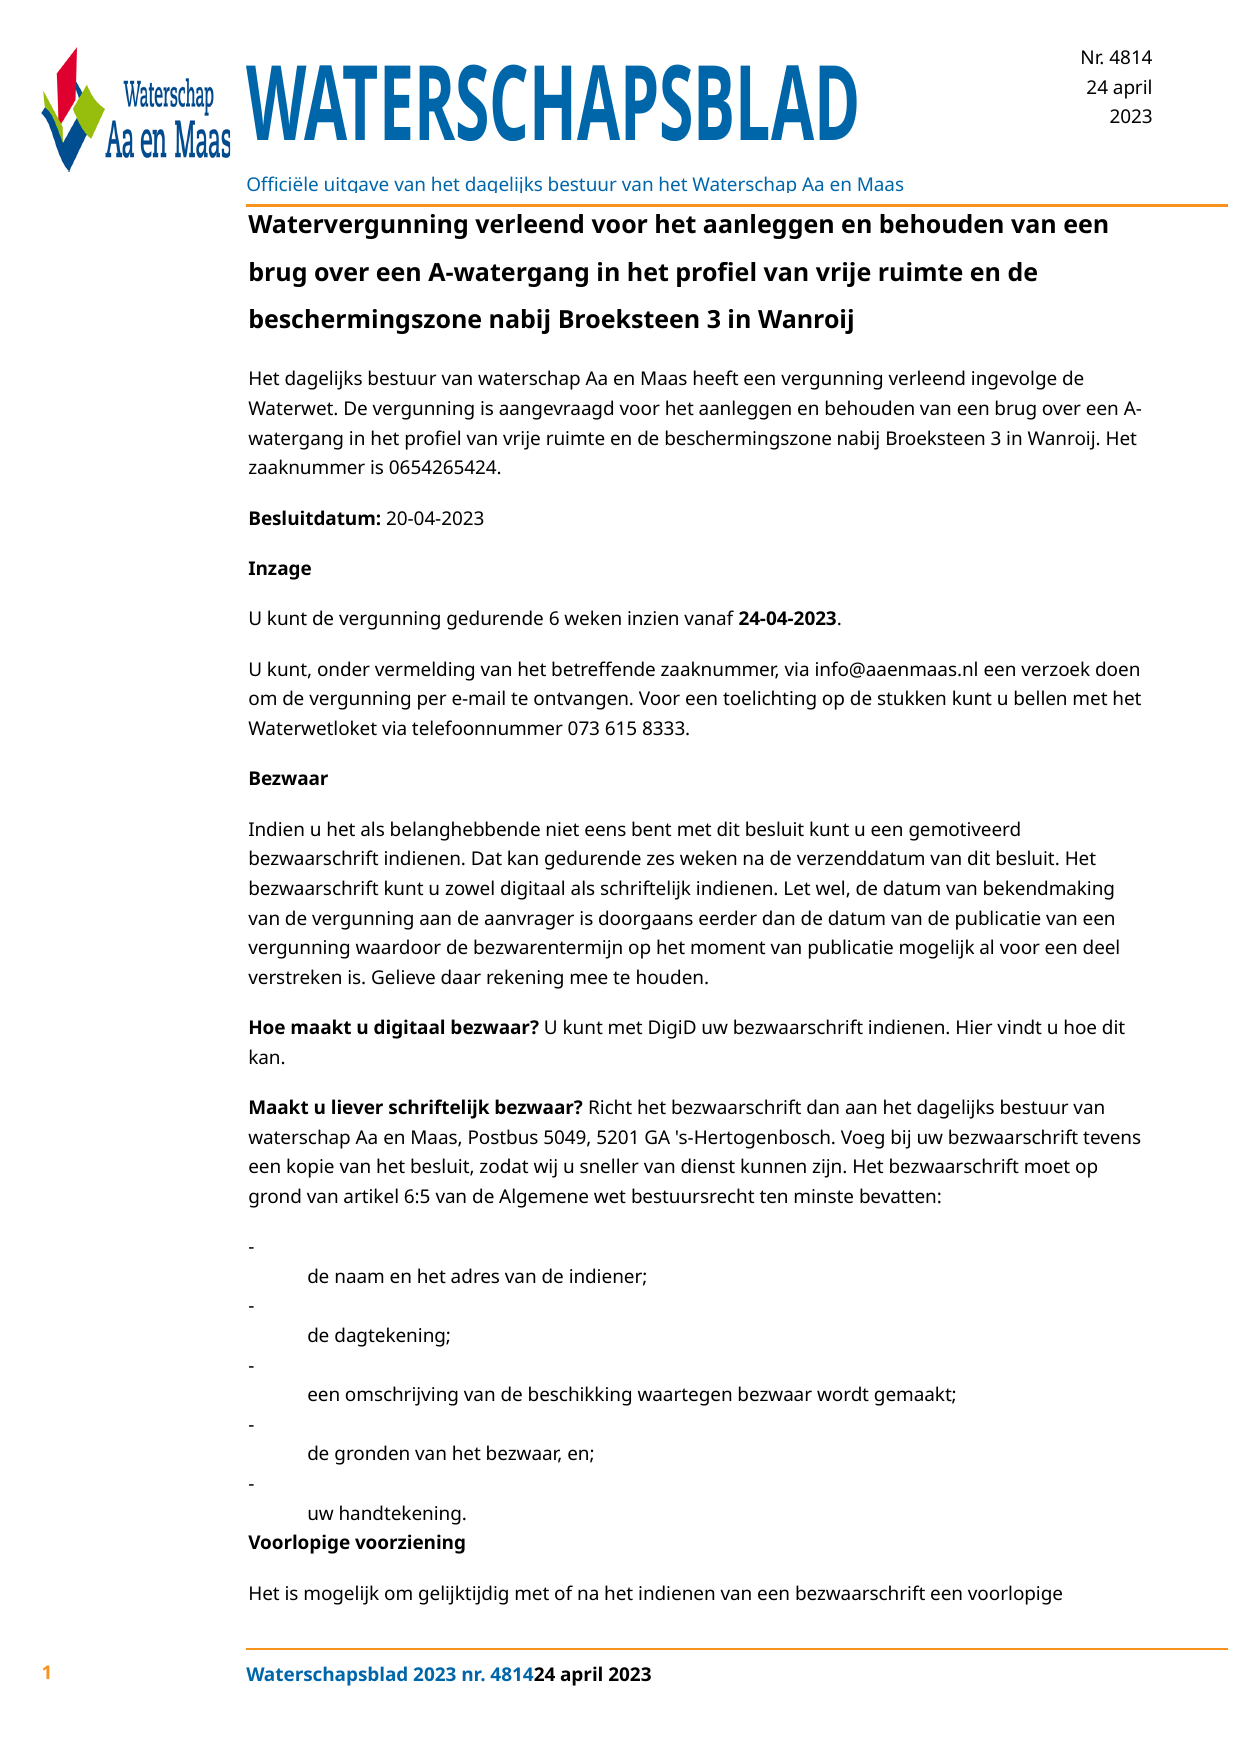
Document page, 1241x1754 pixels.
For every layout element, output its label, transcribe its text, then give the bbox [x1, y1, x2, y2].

list uw handtekening. [248, 1500, 1152, 1525]
text Het dagelijks bestuur van waterschap Aa en Maas heeft een vergunning verleend ingevolge de Waterwet. De vergunning is aangevraagd voor het aanleggen en behouden van een brug over een A-watergang in het profiel van vrije ruimte en de beschermingszone nabij Broeksteen 3 in Wanroij. Het zaaknummer is 0654265424. [248, 366, 1152, 480]
text Indien u het als belanghebbende niet eens bent met dit besluit kunt u een gemotiveerd bezwaarschrift indienen. Dat kan gedurende zes weken na de verzenddatum van dit besluit. Het bezwaarschrift kunt u zowel digitaal als schriftelijk indienen. Let wel, de datum van bekendmaking van de vergunning aan de aanvrager is doorgaans eerder dan de datum van de publicatie van een vergunning waardoor de bezwarentermijn op het moment van publicatie mogelijk al voor een deel verstreken is. Gelieve daar rekening mee te houden. [248, 816, 1152, 989]
text U kunt, onder vermelding van het betreffende zaaknummer, via info@aaenmaas.nl een verzoek doen om de vergunning per e-mail te ontvangen. Voor een toelichting op de stukken kunt u bellen met het Waterwetloket via telefoonnummer 073 615 8333. [248, 656, 1152, 741]
text Maakt u liever schriftelijk bezwaar? Richt het bezwaarschrift dan aan het dagelijks bestuur van waterschap Aa en Maas, Postbus 5049, 5201 GA 's-Hertogenbosch. Voeg bij uw bezwaarschrift tevens een kopie van het besluit, zodat wij u sneller van dienst kunnen zijn. Het bezwaarschrift moet op grond van artikel 6:5 van de Algemene wet bestuursrecht ten minste bevatten: [248, 1094, 1152, 1209]
picture [41, 47, 231, 172]
text Hoe maakt u digitaal bezwaar? U kunt met DigiD uw bezwaarschrift indienen. Hier vindt u hoe dit kan. [248, 1014, 1152, 1069]
list de gronden van het bezwaar, en; [248, 1441, 1152, 1466]
text U kunt de vergunning gedurende 6 weken inzien vanaf 24-04-2023. [248, 606, 1152, 631]
list een omschrijving van de beschikking waartegen bezwaar wordt gemaakt; [248, 1381, 1152, 1407]
list de naam en het adres van de indiener; [248, 1263, 1152, 1289]
text Inzage [248, 555, 1152, 581]
list de dagtekening; [248, 1322, 1152, 1348]
text Voorlopige voorziening [248, 1529, 1152, 1555]
text Bezwaar [248, 766, 1152, 791]
text Het is mogelijk om gelijktijdig met of na het indienen van een bezwaarschrift een voorlopige [248, 1580, 1152, 1605]
text Besluitdatum: 20-04-2023 [248, 505, 1152, 530]
text Watervergunning verleend voor het aanleggen en behouden van een brug over een A-watergang in het profiel van vrije ruimte en de beschermingszone nabij Broeksteen 3 in Wanroij [248, 207, 1152, 336]
